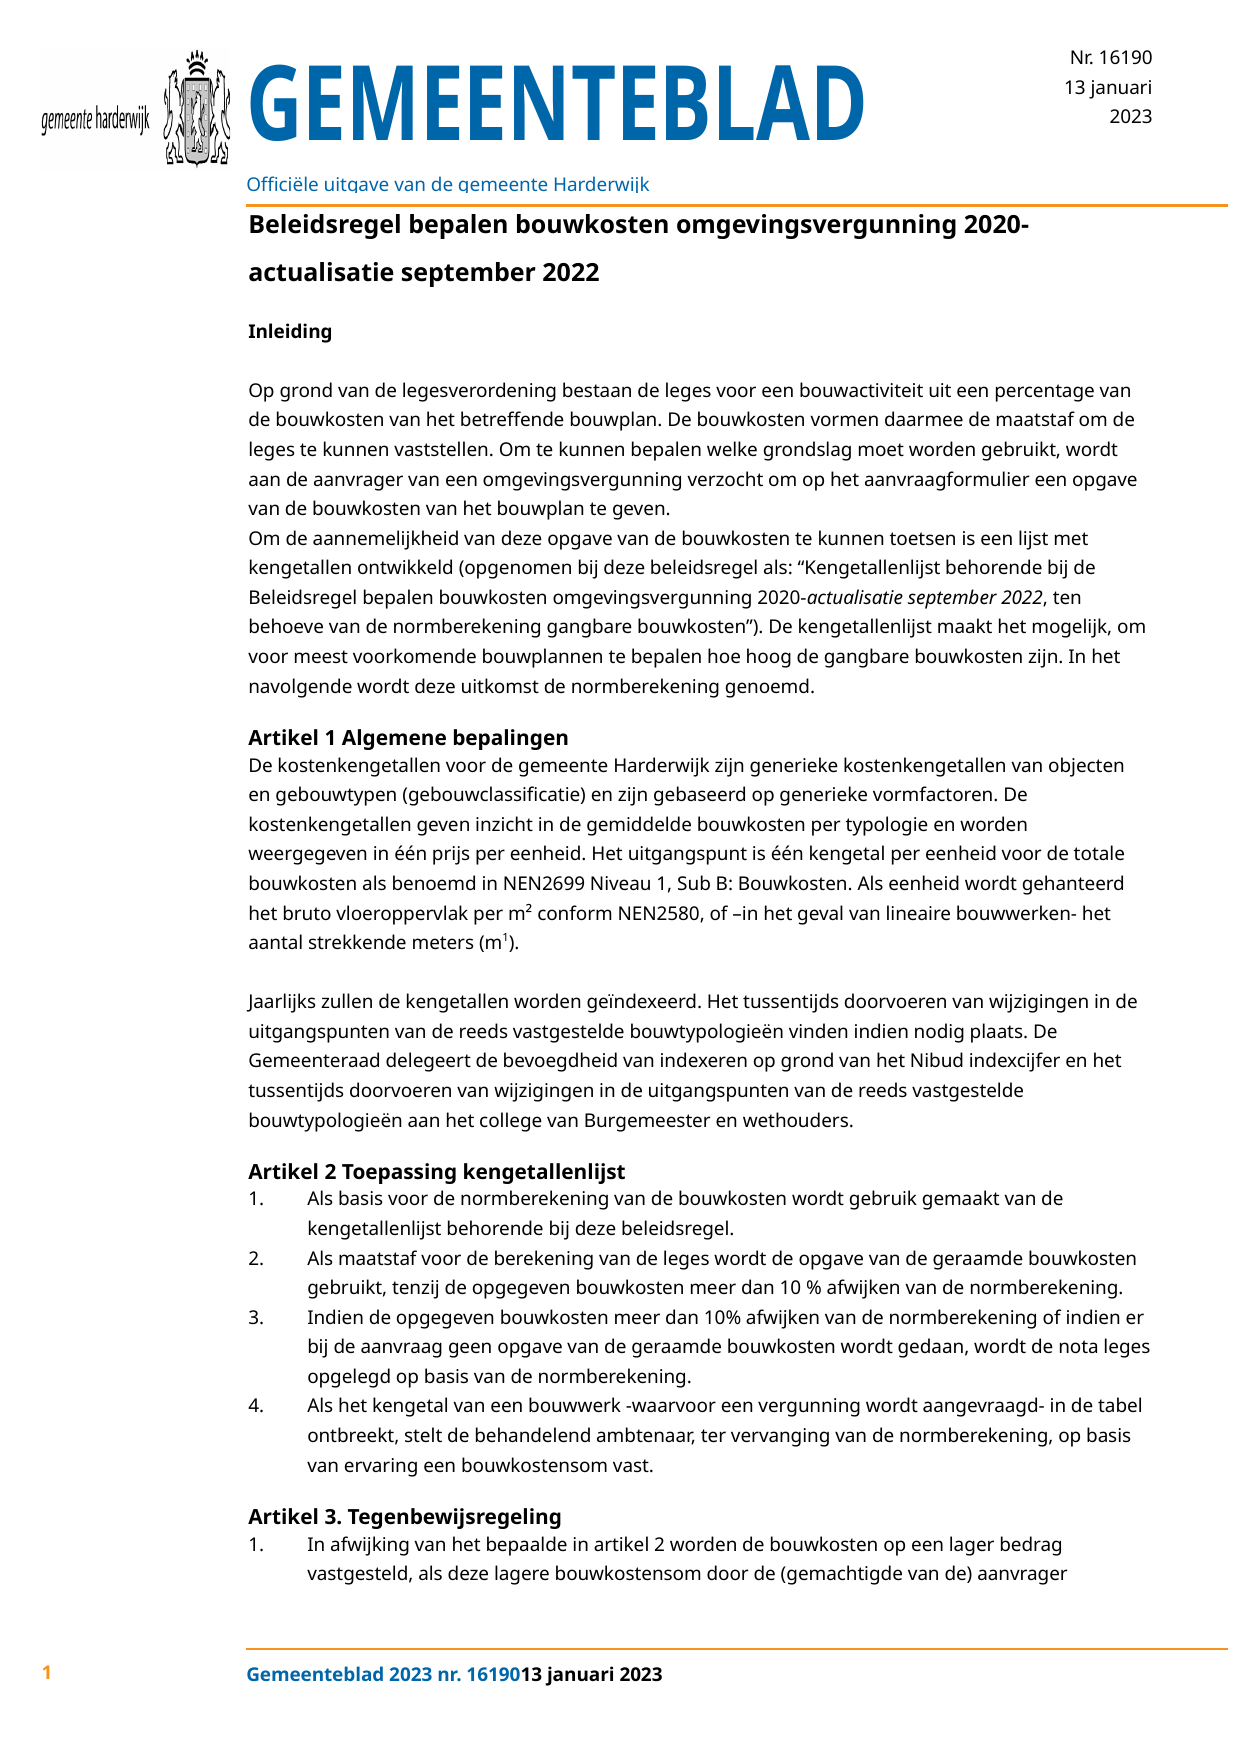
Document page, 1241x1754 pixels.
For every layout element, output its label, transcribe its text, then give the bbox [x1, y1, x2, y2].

list In afwijking van het bepaalde in artikel 2 worden de bouwkosten op een lager bedrag vastgesteld, als deze lagere bouwkostensom door de (gemachtigde van de) aanvrager [248, 1531, 1152, 1586]
text Artikel 1 Algemene bepalingen [248, 723, 1152, 752]
text Artikel 2 Toepassing kengetallenlijst [248, 1157, 1152, 1186]
text Op grond van de legesverordening bestaan de leges voor een bouwactiviteit uit een percentage van de bouwkosten van het betreffende bouwplan. De bouwkosten vormen daarmee de maatstaf om de leges te kunnen vaststellen. Om te kunnen bepalen welke grondslag moet worden gebruikt, wordt aan de aanvrager van een omgevingsvergunning verzocht om op het aanvraagformulier een opgave van de bouwkosten van het bouwplan te geven. [248, 377, 1152, 521]
text Inleiding [248, 318, 1152, 344]
text Om de aannemelijkheid van deze opgave van de bouwkosten te kunnen toetsen is een lijst met kengetallen ontwikkeld (opgenomen bij deze beleidsregel als: “Kengetallenlijst behorende bij de Beleidsregel bepalen bouwkosten omgevingsvergunning 2020-actualisatie september 2022, ten behoeve van de normberekening gangbare bouwkosten”). De kengetallenlijst maakt het mogelijk, om voor meest voorkomende bouwplannen te bepalen hoe hoog de gangbare bouwkosten zijn. In het navolgende wordt deze uitkomst de normberekening genoemd. [248, 525, 1152, 699]
list Indien de opgegeven bouwkosten meer dan 10% afwijken van de normberekening of indien er bij de aanvraag geen opgave van de geraamde bouwkosten wordt gedaan, wordt de nota leges opgelegd op basis van de normberekening. [248, 1304, 1152, 1389]
list Als het kengetal van een bouwwerk -waarvoor een vergunning wordt aangevraagd- in de tabel ontbreekt, stelt de behandelend ambtenaar, ter vervanging van de normberekening, op basis van ervaring een bouwkostensom vast. [248, 1393, 1152, 1478]
list Als maatstaf voor de berekening van de leges wordt de opgave van de geraamde bouwkosten gebruikt, tenzij de opgegeven bouwkosten meer dan 10 % afwijken van de normberekening. [248, 1245, 1152, 1300]
list Als basis voor de normberekening van de bouwkosten wordt gebruik gemaakt van de kengetallenlijst behorende bij deze beleidsregel. [248, 1186, 1152, 1241]
text Jaarlijks zullen de kengetallen worden geïndexeerd. Het tussentijds doorvoeren van wijzigingen in de uitgangspunten van de reeds vastgestelde bouwtypologieën vinden indien nodig plaats. De Gemeenteraad delegeert de bevoegdheid van indexeren op grond van het Nibud indexcijfer en het tussentijds doorvoeren van wijzigingen in de uitgangspunten van de reeds vastgestelde bouwtypologieën aan het college van Burgemeester en wethouders. [248, 988, 1152, 1132]
text Artikel 3. Tegenbewijsregeling [248, 1502, 1152, 1531]
picture [41, 47, 231, 172]
text Beleidsregel bepalen bouwkosten omgevingsvergunning 2020-actualisatie september 2022 [248, 207, 1152, 288]
text De kostenkengetallen voor de gemeente Harderwijk zijn generieke kostenkengetallen van objecten en gebouwtypen (gebouwclassificatie) en zijn gebaseerd op generieke vormfactoren. De kostenkengetallen geven inzicht in de gemiddelde bouwkosten per typologie en worden weergegeven in één prijs per eenheid. Het uitgangspunt is één kengetal per eenheid voor de totale bouwkosten als benoemd in NEN2699 Niveau 1, Sub B: Bouwkosten. Als eenheid wordt gehanteerd het bruto vloeroppervlak per m² conform NEN2580, of –in het geval van lineaire bouwwerken- het aantal strekkende meters (m1). [248, 752, 1152, 955]
